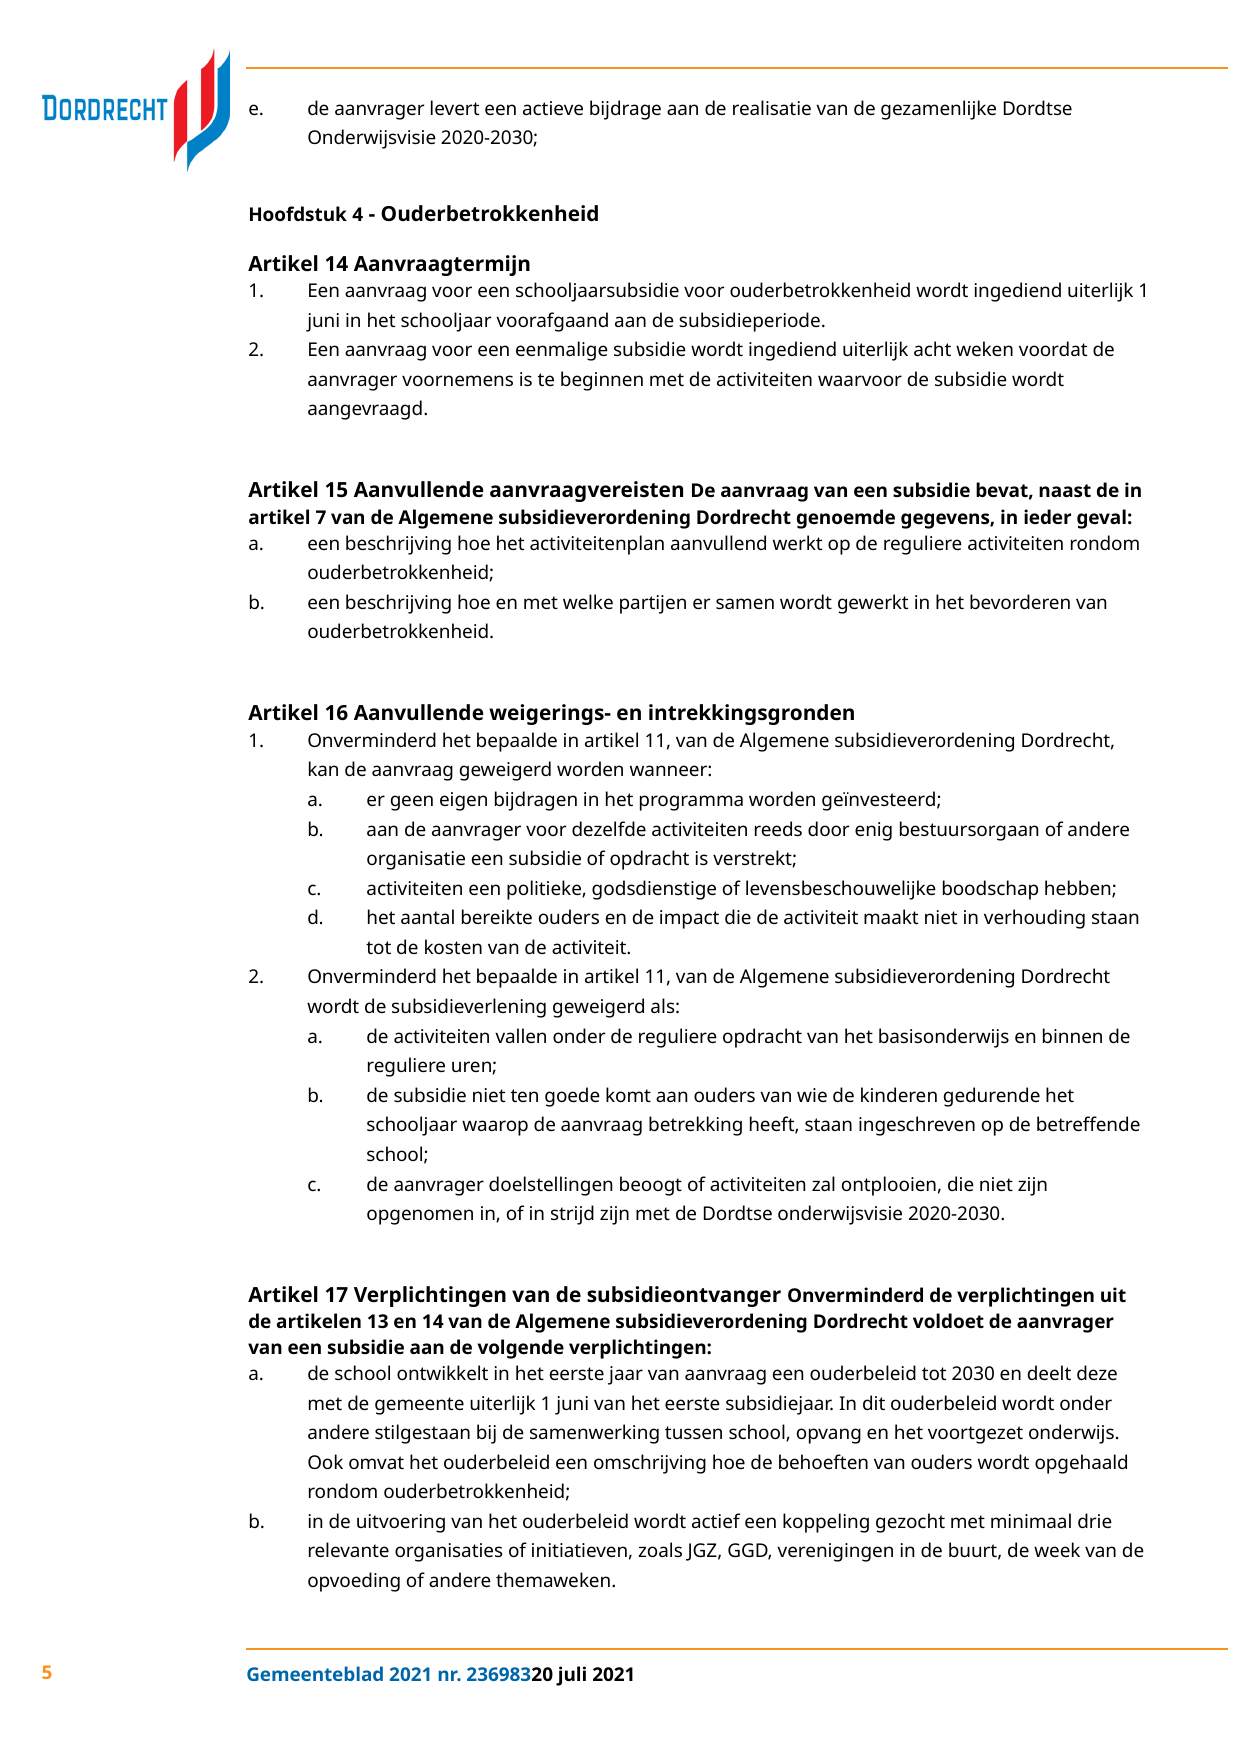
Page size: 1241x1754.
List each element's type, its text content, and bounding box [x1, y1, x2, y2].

text Artikel 14 Aanvraagtermijn [248, 249, 1152, 277]
list Onverminderd het bepaalde in artikel 11, van de Algemene subsidieverordening Dordrecht wordt de subsidieverlening geweigerd als: [248, 964, 1152, 1019]
list de aanvrager doelstellingen beoogt of activiteiten zal ontplooien, die niet zijn opgenomen in, of in strijd zijn met de Dordtse onderwijsvisie 2020-2030. [307, 1171, 1152, 1226]
list er geen eigen bijdragen in het programma worden geïnvesteerd; [307, 786, 1152, 812]
list een beschrijving hoe het activiteitenplan aanvullend werkt op de reguliere activiteiten rondom ouderbetrokkenheid; [248, 530, 1152, 585]
list een beschrijving hoe en met welke partijen er samen wordt gewerkt in het bevorderen van ouderbetrokkenheid. [248, 589, 1152, 644]
list activiteiten een politieke, godsdienstige of levensbeschouwelijke boodschap hebben; [307, 875, 1152, 901]
list Onverminderd het bepaalde in artikel 11, van de Algemene subsidieverordening Dordrecht, kan de aanvraag geweigerd worden wanneer: [248, 727, 1152, 782]
list het aantal bereikte ouders en de impact die de activiteit maakt niet in verhouding staan tot de kosten van de activiteit. [307, 904, 1152, 960]
list de school ontwikkelt in het eerste jaar van aanvraag een ouderbeleid tot 2030 en deelt deze met de gemeente uiterlijk 1 juni van het eerste subsidiejaar. In dit ouderbeleid wordt onder andere stilgestaan bij de samenwerking tussen school, opvang en het voortgezet onderwijs. Ook omvat het ouderbeleid een omschrijving hoe de behoeften van ouders wordt opgehaald rondom ouderbetrokkenheid; [248, 1360, 1152, 1504]
list Een aanvraag voor een eenmalige subsidie wordt ingediend uiterlijk acht weken voordat de aanvrager voornemens is te beginnen met de activiteiten waarvoor de subsidie wordt aangevraagd. [248, 336, 1152, 421]
text Artikel 15 Aanvullende aanvraagvereisten De aanvraag van een subsidie bevat, naast de in artikel 7 van de Algemene subsidieverordening Dordrecht genoemde gegevens, in ieder geval: [248, 476, 1152, 530]
list de aanvrager levert een actieve bijdrage aan de realisatie van de gezamenlijke Dordtse Onderwijsvisie 2020-2030; [248, 95, 1152, 150]
text Artikel 17 Verplichtingen van de subsidieontvanger Onverminderd de verplichtingen uit de artikelen 13 en 14 van de Algemene subsidieverordening Dordrecht voldoet de aanvrager van een subsidie aan de volgende verplichtingen: [248, 1280, 1152, 1360]
text Artikel 16 Aanvullende weigerings- en intrekkingsgronden [248, 698, 1152, 727]
list Een aanvraag voor een schooljaarsubsidie voor ouderbetrokkenheid wordt ingediend uiterlijk 1 juni in het schooljaar voorafgaand aan de subsidieperiode. [248, 277, 1152, 333]
list de activiteiten vallen onder de reguliere opdracht van het basisonderwijs en binnen de reguliere uren; [307, 1023, 1152, 1078]
list aan de aanvrager voor dezelfde activiteiten reeds door enig bestuursorgaan of andere organisatie een subsidie of opdracht is verstrekt; [307, 816, 1152, 871]
picture [41, 47, 231, 172]
text Hoofdstuk 4 - Ouderbetrokkenheid [248, 199, 1152, 228]
list de subsidie niet ten goede komt aan ouders van wie de kinderen gedurende het schooljaar waarop de aanvraag betrekking heeft, staan ingeschreven op de betreffende school; [307, 1082, 1152, 1167]
list in de uitvoering van het ouderbeleid wordt actief een koppeling gezocht met minimaal drie relevante organisaties of initiatieven, zoals JGZ, GGD, verenigingen in de buurt, de week van de opvoeding of andere themaweken. [248, 1508, 1152, 1593]
